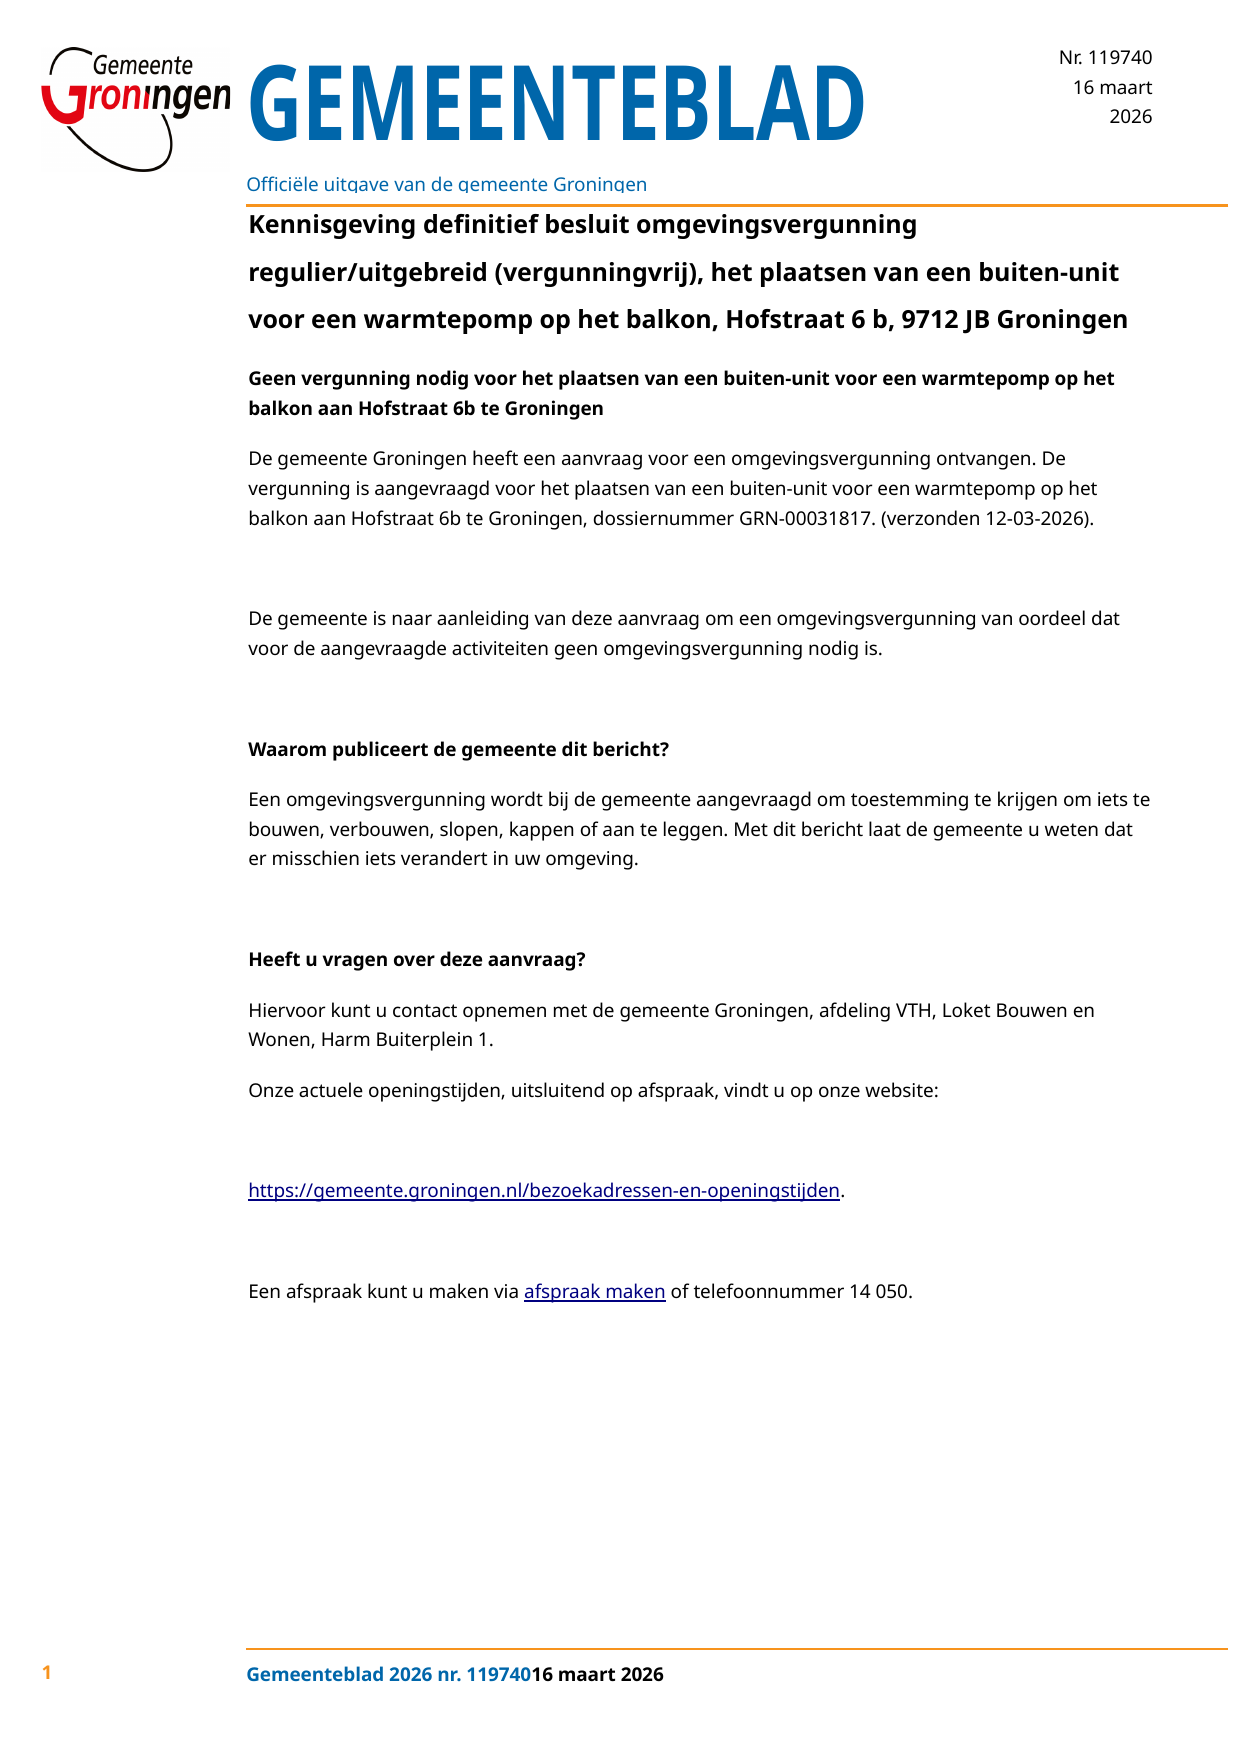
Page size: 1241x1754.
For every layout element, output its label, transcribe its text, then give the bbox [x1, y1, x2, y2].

text Een omgevingsvergunning wordt bij de gemeente aangevraagd om toestemming te krijgen om iets te bouwen, verbouwen, slopen, kappen of aan te leggen. Met dit bericht laat de gemeente u weten dat er misschien iets verandert in uw omgeving. [248, 786, 1152, 871]
text Geen vergunning nodig voor het plaatsen van een buiten-unit voor een warmtepomp op het balkon aan Hofstraat 6b te Groningen [248, 366, 1152, 421]
text De gemeente is naar aanleiding van deze aanvraag om een omgevingsvergunning van oordeel dat voor de aangevraagde activiteiten geen omgevingsvergunning nodig is. [248, 606, 1152, 661]
picture [41, 47, 231, 172]
text Hiervoor kunt u contact opnemen met de gemeente Groningen, afdeling VTH, Loket Bouwen en Wonen, Harm Buiterplein 1. [248, 997, 1152, 1052]
text Waarom publiceert de gemeente dit bericht? [248, 736, 1152, 762]
text Kennisgeving definitief besluit omgevingsvergunning regulier/uitgebreid (vergunningvrij), het plaatsen van een buiten-unit voor een warmtepomp op het balkon, Hofstraat 6 b, 9712 JB Groningen [248, 207, 1152, 336]
text Een afspraak kunt u maken via afspraak maken of telefoonnummer 14 050. [248, 1278, 1152, 1304]
text https://gemeente.groningen.nl/bezoekadressen-en-openingstijden. [248, 1178, 1152, 1203]
text Heeft u vragen over deze aanvraag? [248, 946, 1152, 972]
text Onze actuele openingstijden, uitsluitend op afspraak, vindt u op onze website: [248, 1077, 1152, 1102]
text De gemeente Groningen heeft een aanvraag voor een omgevingsvergunning ontvangen. De vergunning is aangevraagd voor het plaatsen van een buiten-unit voor een warmtepomp op het balkon aan Hofstraat 6b te Groningen, dossiernummer GRN-00031817. (verzonden 12-03-2026). [248, 446, 1152, 530]
